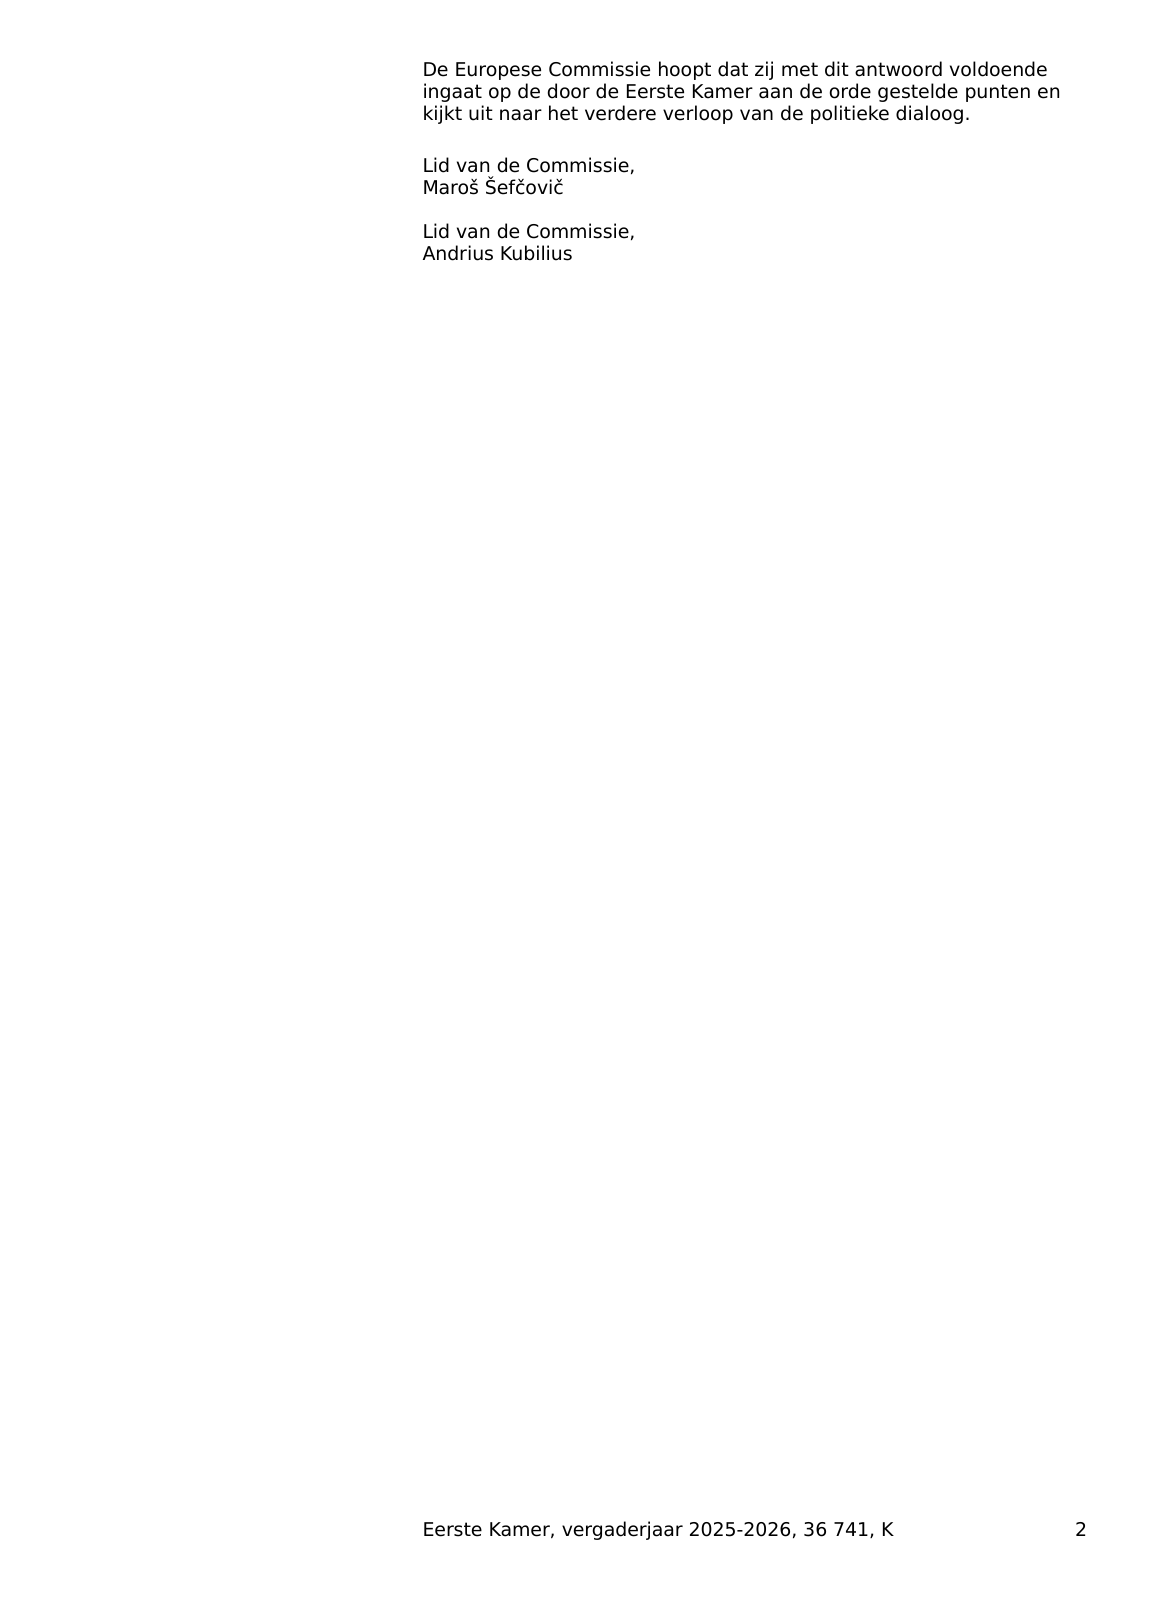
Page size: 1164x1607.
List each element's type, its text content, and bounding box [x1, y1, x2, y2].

text De Europese Commissie hoopt dat zij met dit antwoord voldoende ingaat op de door de Eerste Kamer aan de orde gestelde punten en kijkt uit naar het verdere verloop van de politieke dialoog. [422, 59, 1087, 125]
text Lid van de Commissie, Maroš Šefčovič [422, 155, 1087, 199]
text Lid van de Commissie, Andrius Kubilius [422, 221, 1087, 265]
